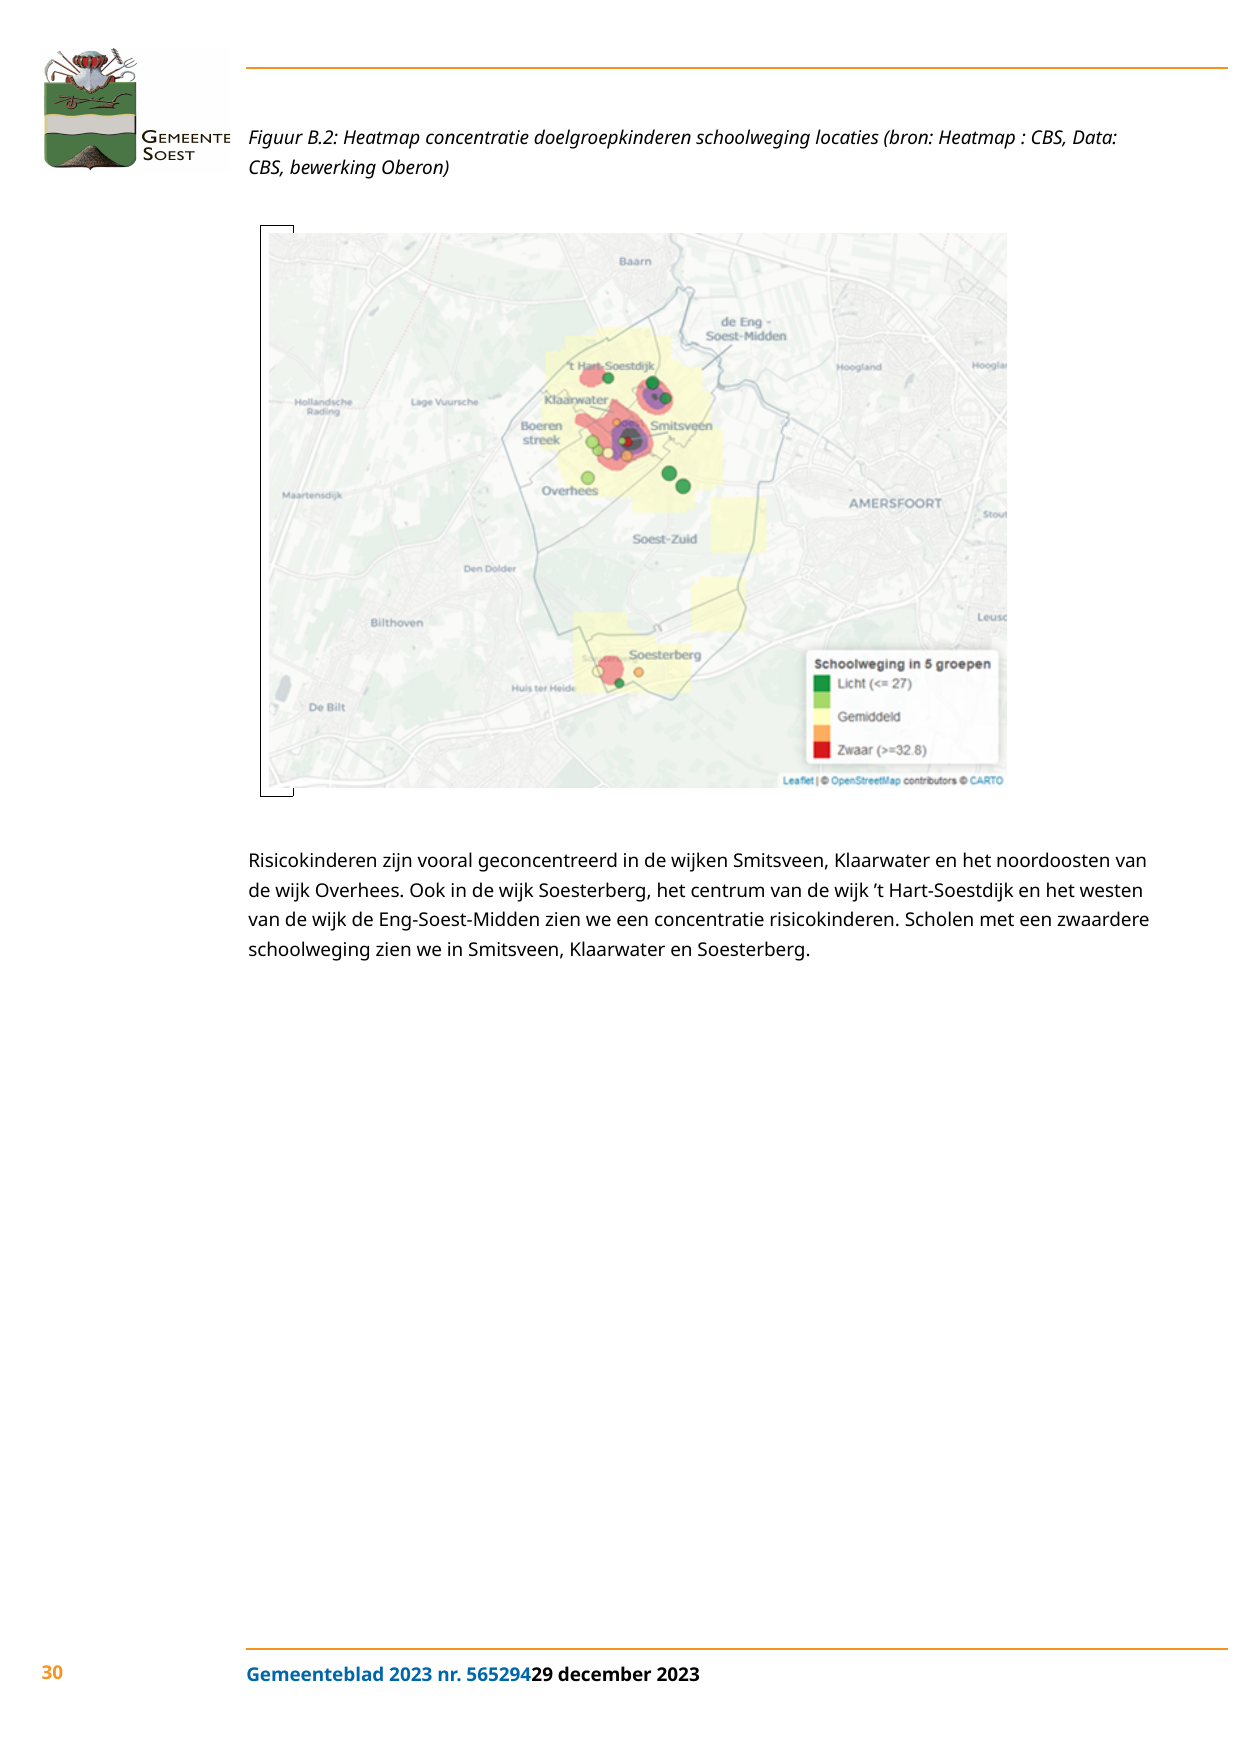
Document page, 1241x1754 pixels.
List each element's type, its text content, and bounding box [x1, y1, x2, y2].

picture [268, 233, 1008, 788]
picture [41, 47, 231, 172]
text Risicokinderen zijn vooral geconcentreerd in de wijken Smitsveen, Klaarwater en het noordoosten van de wijk Overhees. Ook in de wijk Soesterberg, het centrum van de wijk ’t Hart-Soestdijk en het westen van de wijk de Eng-Soest-Midden zien we een concentratie risicokinderen. Scholen met een zwaardere schoolweging zien we in Smitsveen, Klaarwater en Soesterberg. [248, 847, 1152, 962]
text Figuur B.2: Heatmap concentratie doelgroepkinderen schoolweging locaties (bron: Heatmap : CBS, Data: CBS, bewerking Oberon) [248, 124, 1152, 180]
